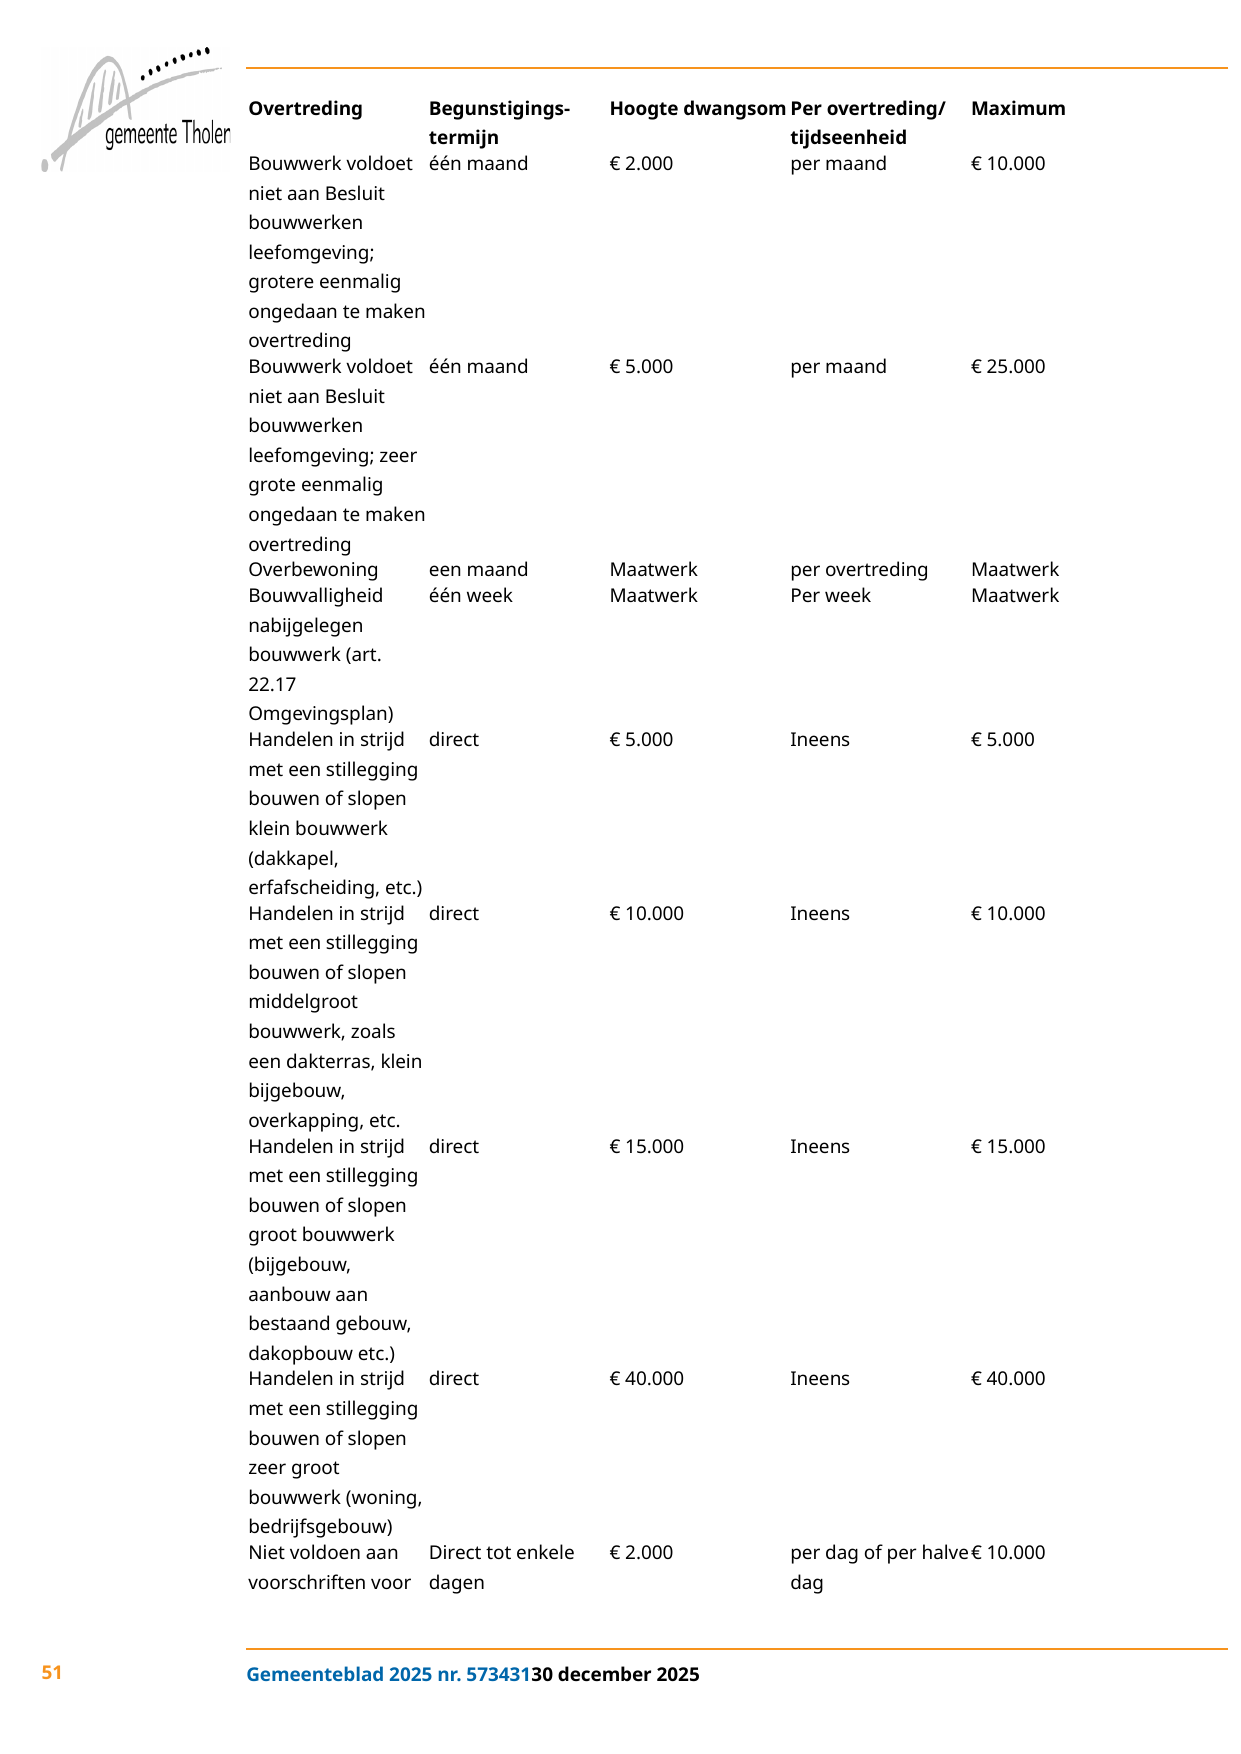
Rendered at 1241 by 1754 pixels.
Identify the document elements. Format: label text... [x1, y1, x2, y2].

table_cell € 40.000 [609, 1366, 790, 1539]
table_cell € 5.000 [609, 726, 790, 900]
table_cell één maand [429, 150, 609, 353]
table_cell één maand [429, 353, 609, 557]
table_cell € 15.000 [971, 1133, 1152, 1366]
table_cell € 10.000 [609, 900, 790, 1133]
table_cell Handelen in strijd met een stillegging bouwen of slopen klein bouwwerk (dakkapel, erfafscheiding, etc.) [248, 726, 429, 900]
table_cell Handelen in strijd met een stillegging bouwen of slopen zeer groot bouwwerk (woning, bedrijfsgebouw) [248, 1366, 429, 1539]
table_cell per dag of per halve dag [790, 1539, 971, 1594]
table_cell € 25.000 [971, 353, 1152, 557]
table_header Hoogte dwangsom [609, 95, 790, 150]
picture [41, 47, 231, 172]
table_header Per overtreding/ tijdseenheid [790, 95, 971, 150]
table_cell Bouwwerk voldoet niet aan Besluit bouwwerken leefomgeving; grotere eenmalig ongedaan te maken overtreding [248, 150, 429, 353]
table_cell Bouwvalligheid nabijgelegen bouwwerk (art. 22.17 Omgevingsplan) [248, 582, 429, 726]
table_cell Maatwerk [971, 582, 1152, 726]
table_cell € 10.000 [971, 900, 1152, 1133]
table_cell één week [429, 582, 609, 726]
table_cell Overbewoning [248, 557, 429, 582]
table_cell Handelen in strijd met een stillegging bouwen of slopen groot bouwwerk (bijgebouw, aanbouw aan bestaand gebouw, dakopbouw etc.) [248, 1133, 429, 1366]
table_cell Ineens [790, 726, 971, 900]
table_cell € 15.000 [609, 1133, 790, 1366]
table_cell € 2.000 [609, 1539, 790, 1594]
table_cell direct [429, 900, 609, 1133]
table_cell Ineens [790, 1366, 971, 1539]
table_cell € 10.000 [971, 1539, 1152, 1594]
table_cell € 10.000 [971, 150, 1152, 353]
table_cell Maatwerk [971, 557, 1152, 582]
table_cell per maand [790, 353, 971, 557]
table_header Begunstigings-termijn [429, 95, 609, 150]
table_cell direct [429, 1366, 609, 1539]
table_cell direct [429, 726, 609, 900]
table_cell Niet voldoen aan voorschriften voor [248, 1539, 429, 1594]
table_cell € 5.000 [971, 726, 1152, 900]
table_cell Direct tot enkele dagen [429, 1539, 609, 1594]
table_cell Handelen in strijd met een stillegging bouwen of slopen middelgroot bouwwerk, zoals een dakterras, klein bijgebouw, overkapping, etc. [248, 900, 429, 1133]
table_cell per overtreding [790, 557, 971, 582]
table_cell Maatwerk [609, 557, 790, 582]
table_header Maximum [971, 95, 1152, 150]
table_cell Bouwwerk voldoet niet aan Besluit bouwwerken leefomgeving; zeer grote eenmalig ongedaan te maken overtreding [248, 353, 429, 557]
table_cell een maand [429, 557, 609, 582]
table_cell € 40.000 [971, 1366, 1152, 1539]
table_cell € 5.000 [609, 353, 790, 557]
table_cell direct [429, 1133, 609, 1366]
table_cell € 2.000 [609, 150, 790, 353]
table_cell Ineens [790, 1133, 971, 1366]
table_header Overtreding [248, 95, 429, 150]
table_cell per maand [790, 150, 971, 353]
table_cell Maatwerk [609, 582, 790, 726]
table_cell Ineens [790, 900, 971, 1133]
table_cell Per week [790, 582, 971, 726]
